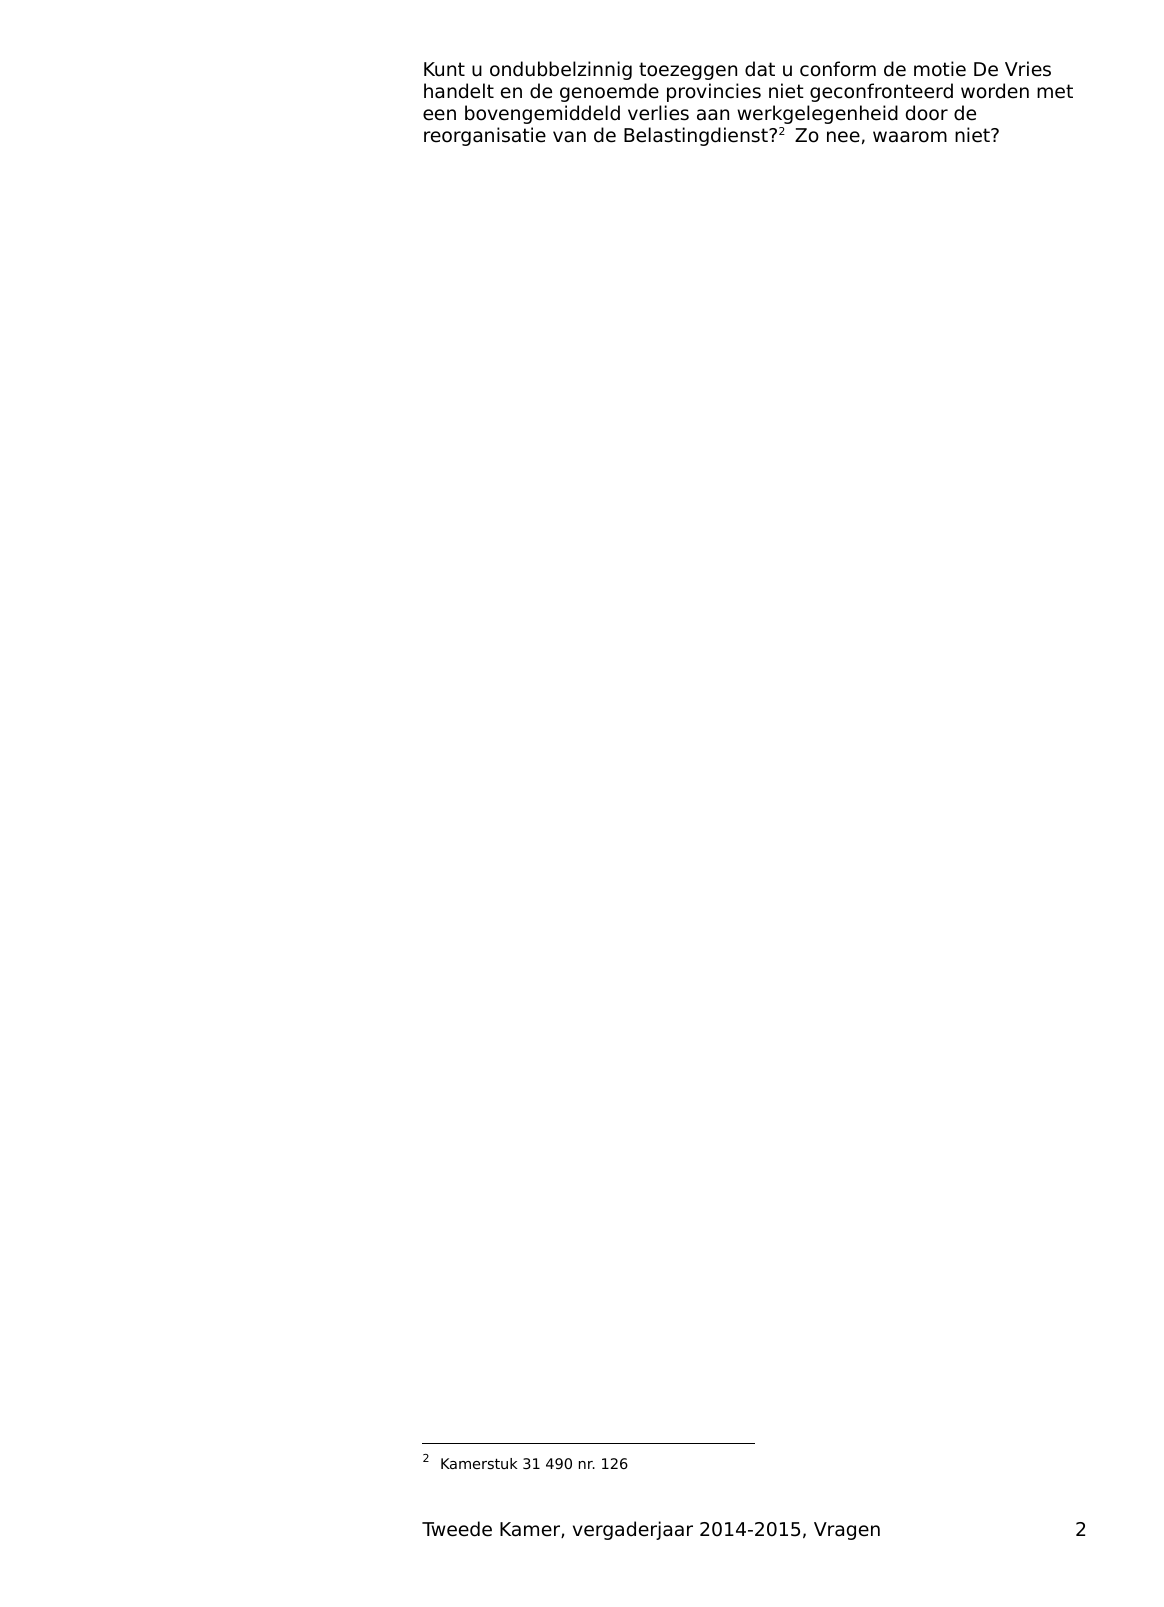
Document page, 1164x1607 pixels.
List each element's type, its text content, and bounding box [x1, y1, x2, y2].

text Kamerstuk 31 490 nr. 126 [422, 1452, 1087, 1474]
text Kunt u ondubbelzinnig toezeggen dat u conform de motie De Vries handelt en de genoemde provincies niet geconfronteerd worden met een bovengemiddeld verlies aan werkgelegenheid door de reorganisatie van de Belastingdienst? Zo nee, waarom niet? [422, 59, 1087, 147]
